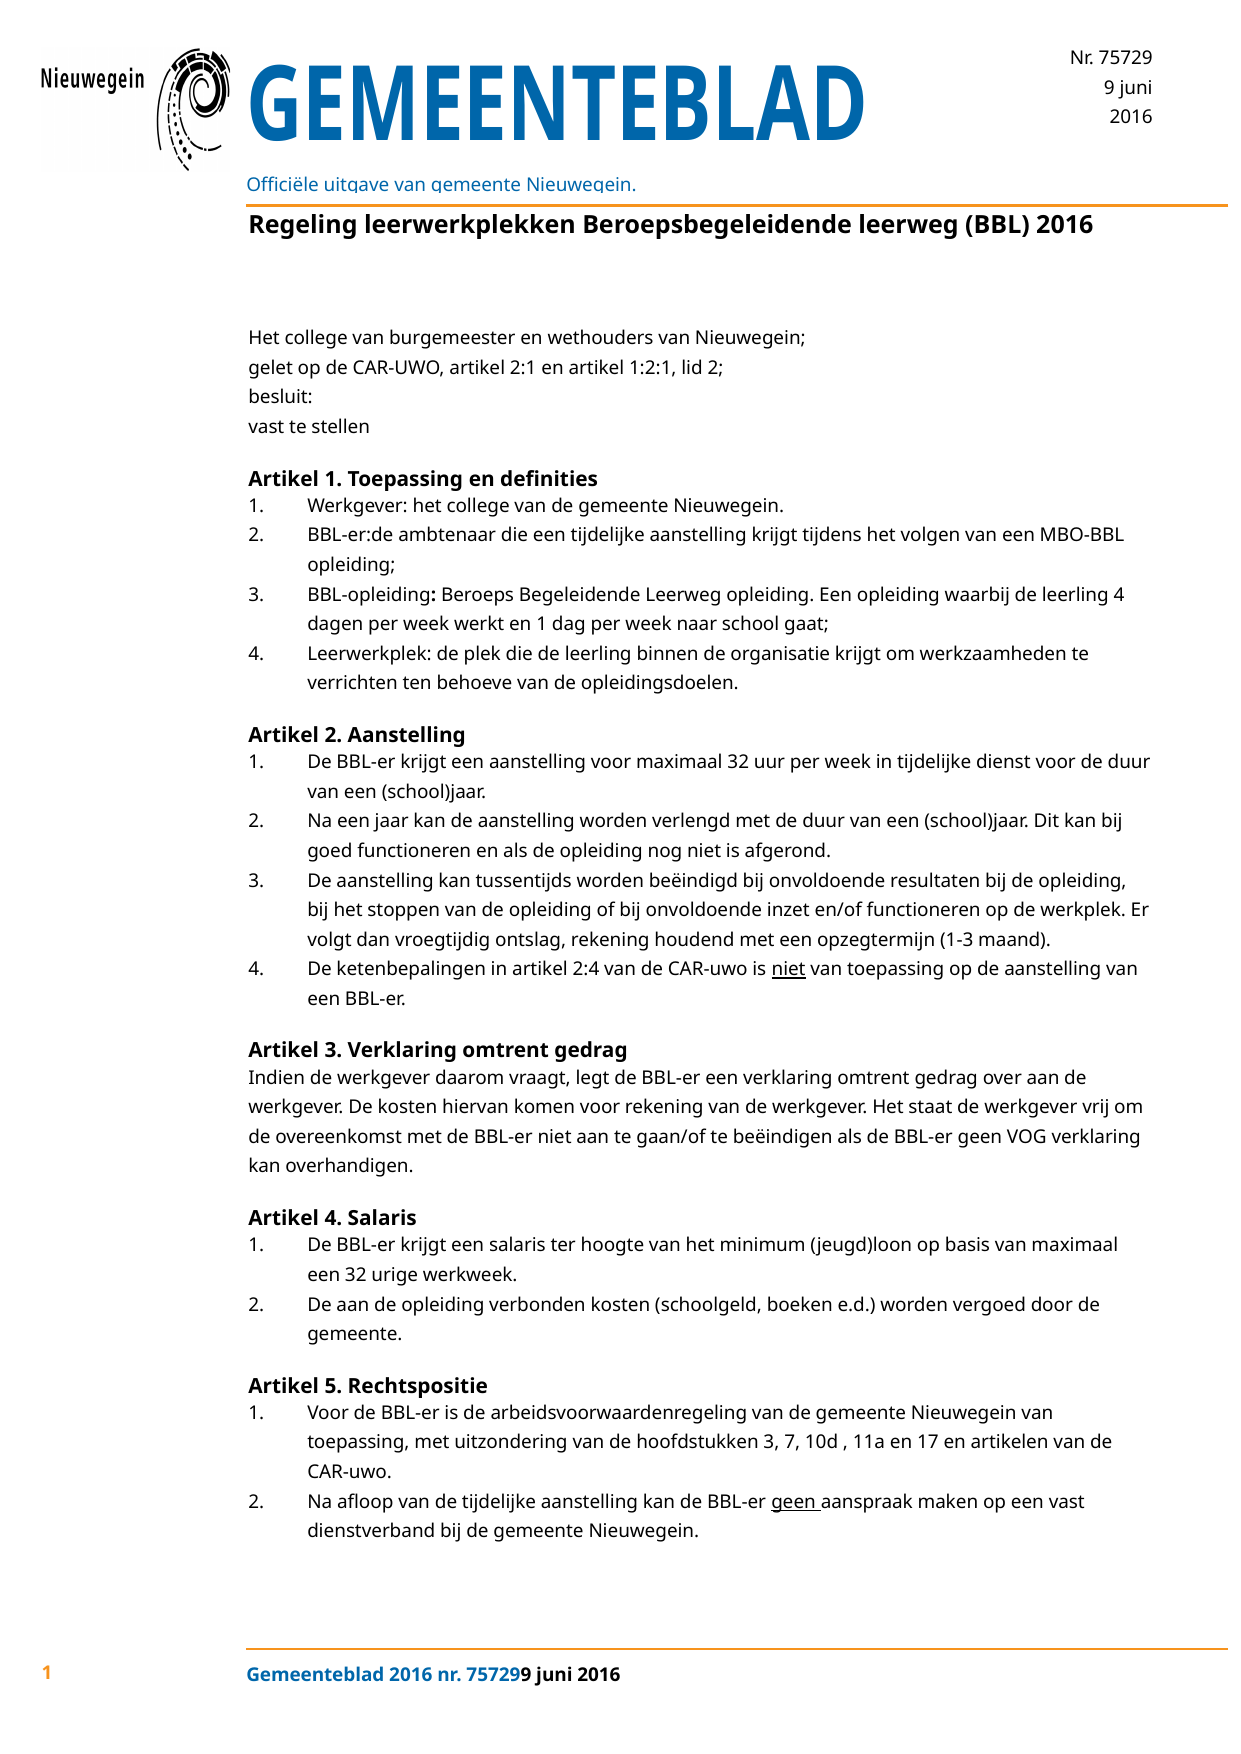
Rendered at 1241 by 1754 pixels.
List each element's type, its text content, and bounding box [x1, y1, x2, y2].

list Voor de BBL-er is de arbeidsvoorwaardenregeling van de gemeente Nieuwegein van toepassing, met uitzondering van de hoofdstukken 3, 7, 10d , 11a en 17 en artikelen van de CAR-uwo. [248, 1399, 1152, 1484]
list Na afloop van de tijdelijke aanstelling kan de BBL-er geen aanspraak maken op een vast dienstverband bij de gemeente Nieuwegein. [248, 1488, 1152, 1543]
list De aanstelling kan tussentijds worden beëindigd bij onvoldoende resultaten bij de opleiding, bij het stoppen van de opleiding of bij onvoldoende inzet en/of functioneren op de werkplek. Er volgt dan vroegtijdig ontslag, rekening houdend met een opzegtermijn (1-3 maand). [248, 867, 1152, 952]
text Artikel 4. Salaris [248, 1203, 1152, 1232]
text vast te stellen [248, 413, 1152, 439]
list De aan de opleiding verbonden kosten (schoolgeld, boeken e.d.) worden vergoed door de gemeente. [248, 1291, 1152, 1346]
text Regeling leerwerkplekken Beroepsbegeleidende leerweg (BBL) 2016 [248, 207, 1152, 241]
list De BBL-er krijgt een aanstelling voor maximaal 32 uur per week in tijdelijke dienst voor de duur van een (school)jaar. [248, 748, 1152, 804]
text besluit: [248, 384, 1152, 409]
list De ketenbepalingen in artikel 2:4 van de CAR-uwo is niet van toepassing op de aanstelling van een BBL-er. [248, 956, 1152, 1011]
text Artikel 5. Rechtspositie [248, 1371, 1152, 1399]
list Na een jaar kan de aanstelling worden verlengd met de duur van een (school)jaar. Dit kan bij goed functioneren en als de opleiding nog niet is afgerond. [248, 808, 1152, 863]
text gelet op de CAR-UWO, artikel 2:1 en artikel 1:2:1, lid 2; [248, 354, 1152, 380]
text Artikel 1. Toepassing en definities [248, 464, 1152, 492]
text Artikel 2. Aanstelling [248, 720, 1152, 748]
list BBL-er:de ambtenaar die een tijdelijke aanstelling krijgt tijdens het volgen van een MBO-BBL opleiding; [248, 522, 1152, 577]
list Leerwerkplek: de plek die de leerling binnen de organisatie krijgt om werkzaamheden te verrichten ten behoeve van de opleidingsdoelen. [248, 640, 1152, 695]
text Indien de werkgever daarom vraagt, legt de BBL-er een verklaring omtrent gedrag over aan de werkgever. De kosten hiervan komen voor rekening van de werkgever. Het staat de werkgever vrij om de overeenkomst met de BBL-er niet aan te gaan/of te beëindigen als de BBL-er geen VOG verklaring kan overhandigen. [248, 1064, 1152, 1178]
text Het college van burgemeester en wethouders van Nieuwegein; [248, 324, 1152, 350]
list BBL-opleiding: Beroeps Begeleidende Leerweg opleiding. Een opleiding waarbij de leerling 4 dagen per week werkt en 1 dag per week naar school gaat; [248, 581, 1152, 636]
text Artikel 3. Verklaring omtrent gedrag [248, 1036, 1152, 1064]
list Werkgever: het college van de gemeente Nieuwegein. [248, 492, 1152, 518]
picture [41, 47, 231, 172]
list De BBL-er krijgt een salaris ter hoogte van het minimum (jeugd)loon op basis van maximaal een 32 urige werkweek. [248, 1232, 1152, 1287]
